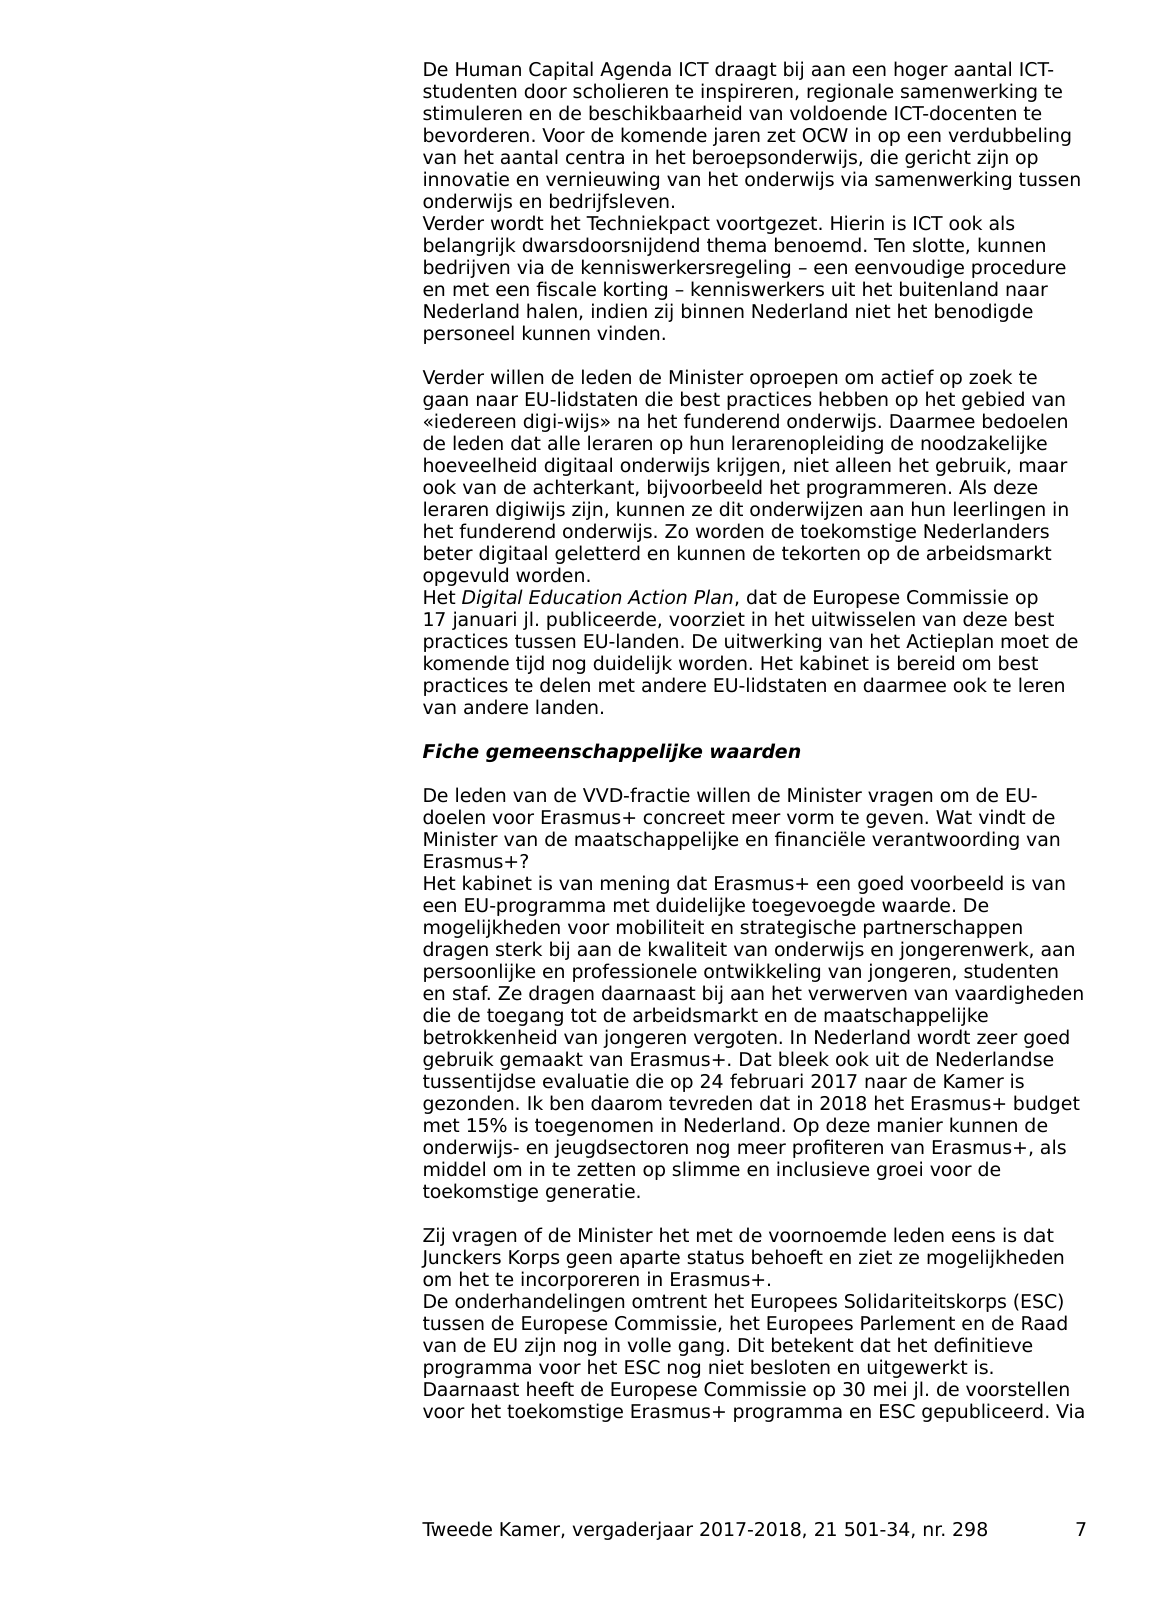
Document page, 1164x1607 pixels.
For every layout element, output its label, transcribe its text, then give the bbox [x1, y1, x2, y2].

text Het Digital Education Action Plan, dat de Europese Commissie op 17 januari jl. publiceerde, voorziet in het uitwisselen van deze best practices tussen EU-landen. De uitwerking van het Actieplan moet de komende tijd nog duidelijk worden. Het kabinet is bereid om best practices te delen met andere EU-lidstaten en daarmee ook te leren van andere landen. [422, 587, 1087, 719]
subtitle Fiche gemeenschappelijke waarden [422, 741, 1087, 763]
text Verder willen de leden de Minister oproepen om actief op zoek te gaan naar EU-lidstaten die best practices hebben op het gebied van «iedereen digi-wijs» na het funderend onderwijs. Daarmee bedoelen de leden dat alle leraren op hun lerarenopleiding de noodzakelijke hoeveelheid digitaal onderwijs krijgen, niet alleen het gebruik, maar ook van de achterkant, bijvoorbeeld het programmeren. Als deze leraren digiwijs zijn, kunnen ze dit onderwijzen aan hun leerlingen in het funderend onderwijs. Zo worden de toekomstige Nederlanders beter digitaal geletterd en kunnen de tekorten op de arbeidsmarkt opgevuld worden. [422, 367, 1087, 587]
text De Human Capital Agenda ICT draagt bij aan een hoger aantal ICT-studenten door scholieren te inspireren, regionale samenwerking te stimuleren en de beschikbaarheid van voldoende ICT-docenten te bevorderen. Voor de komende jaren zet OCW in op een verdubbeling van het aantal centra in het beroepsonderwijs, die gericht zijn op innovatie en vernieuwing van het onderwijs via samenwerking tussen onderwijs en bedrijfsleven. [422, 59, 1087, 213]
text Het kabinet is van mening dat Erasmus+ een goed voorbeeld is van een EU-programma met duidelijke toegevoegde waarde. De mogelijkheden voor mobiliteit en strategische partnerschappen dragen sterk bij aan de kwaliteit van onderwijs en jongerenwerk, aan persoonlijke en professionele ontwikkeling van jongeren, studenten en staf. Ze dragen daarnaast bij aan het verwerven van vaardigheden die de toegang tot de arbeidsmarkt en de maatschappelijke betrokkenheid van jongeren vergoten. In Nederland wordt zeer goed gebruik gemaakt van Erasmus+. Dat bleek ook uit de Nederlandse tussentijdse evaluatie die op 24 februari 2017 naar de Kamer is gezonden. Ik ben daarom tevreden dat in 2018 het Erasmus+ budget met 15% is toegenomen in Nederland. Op deze manier kunnen de onderwijs- en jeugdsectoren nog meer profiteren van Erasmus+, als middel om in te zetten op slimme en inclusieve groei voor de toekomstige generatie. [422, 873, 1087, 1203]
text Zij vragen of de Minister het met de voornoemde leden eens is dat Junckers Korps geen aparte status behoeft en ziet ze mogelijkheden om het te incorporeren in Erasmus+. [422, 1225, 1087, 1291]
text Verder wordt het Techniekpact voortgezet. Hierin is ICT ook als belangrijk dwarsdoorsnijdend thema benoemd. Ten slotte, kunnen bedrijven via de kenniswerkersregeling – een eenvoudige procedure en met een fiscale korting – kenniswerkers uit het buitenland naar Nederland halen, indien zij binnen Nederland niet het benodigde personeel kunnen vinden. [422, 213, 1087, 345]
text De leden van de VVD-fractie willen de Minister vragen om de EU-doelen voor Erasmus+ concreet meer vorm te geven. Wat vindt de Minister van de maatschappelijke en financiële verantwoording van Erasmus+? [422, 785, 1087, 873]
text De onderhandelingen omtrent het Europees Solidariteitskorps (ESC) tussen de Europese Commissie, het Europees Parlement en de Raad van de EU zijn nog in volle gang. Dit betekent dat het definitieve programma voor het ESC nog niet besloten en uitgewerkt is. Daarnaast heeft de Europese Commissie op 30 mei jl. de voorstellen voor het toekomstige Erasmus+ programma en ESC gepubliceerd. Via [422, 1291, 1087, 1423]
